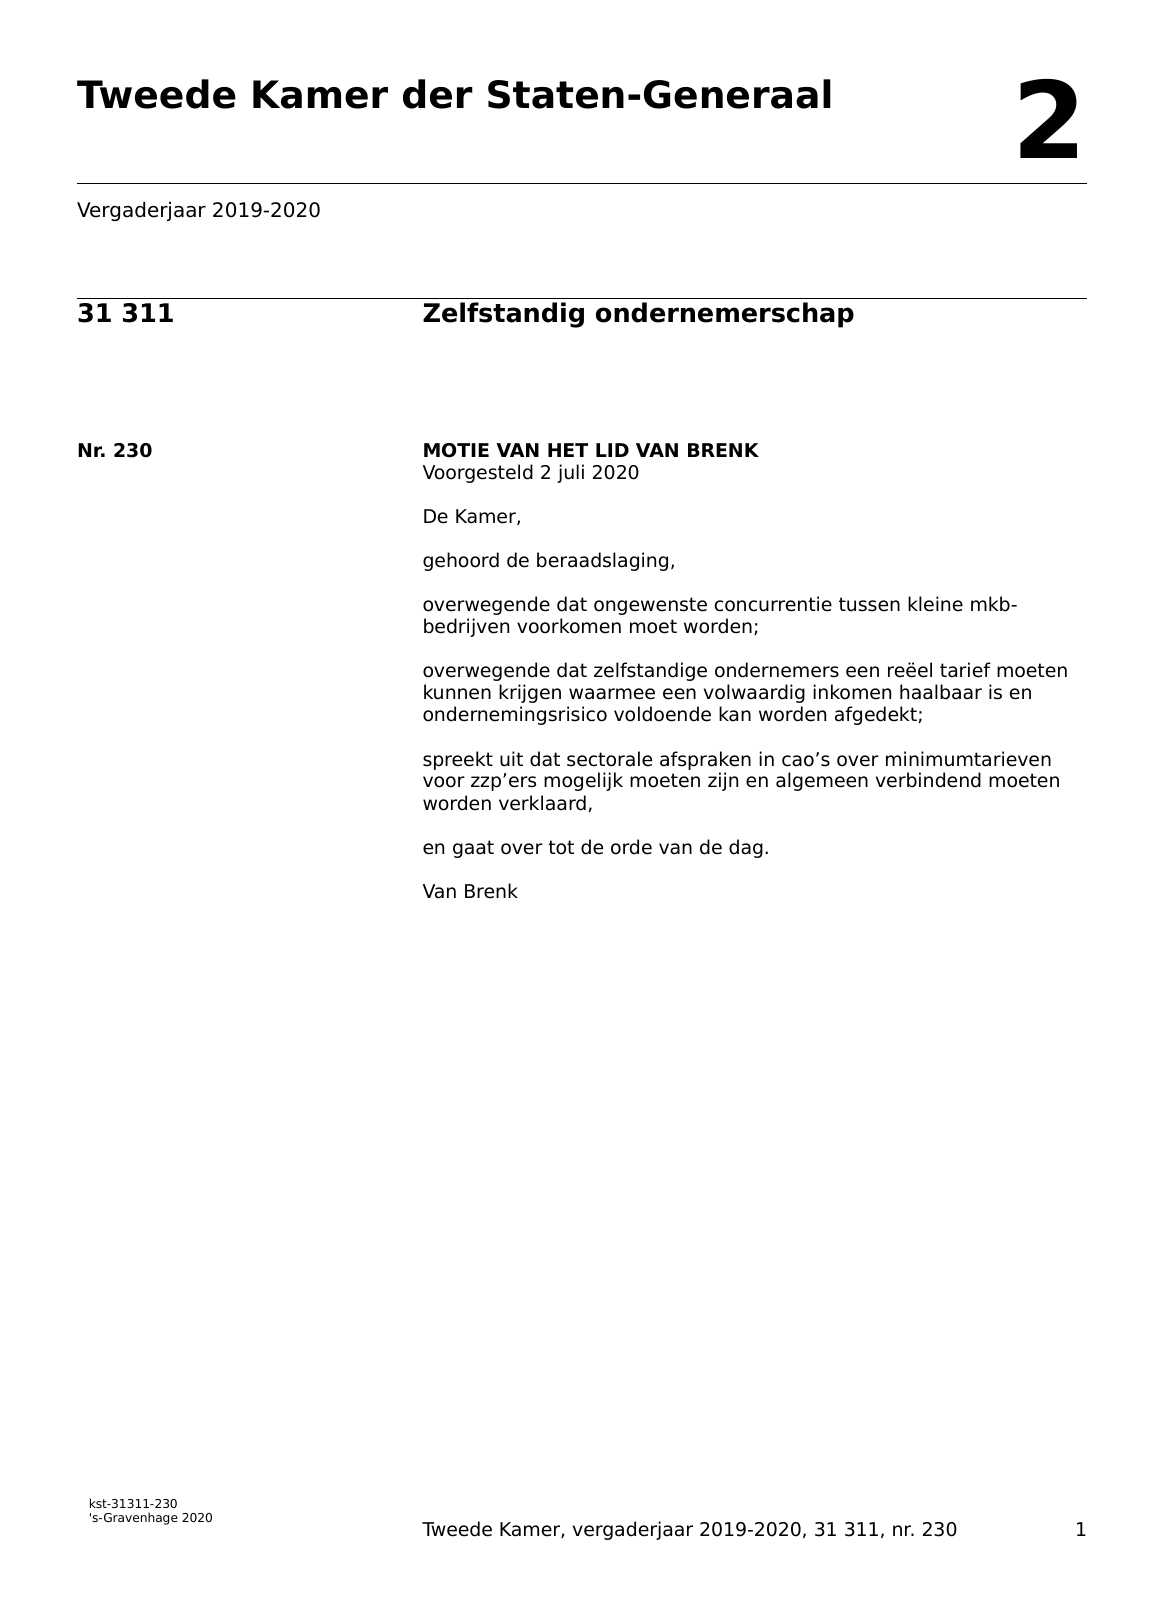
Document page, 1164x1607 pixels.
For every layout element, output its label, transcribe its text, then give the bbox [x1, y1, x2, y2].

text overwegende dat ongewenste concurrentie tussen kleine mkb-bedrijven voorkomen moet worden; [422, 594, 1087, 638]
text kst-31311-230 [88, 1497, 323, 1511]
text spreekt uit dat sectorale afspraken in cao’s over minimumtarieven voor zzp’ers mogelijk moeten zijn en algemeen verbindend moeten worden verklaard, [422, 748, 1087, 814]
text Van Brenk [422, 881, 1087, 903]
subtitle 31 311 Zelfstandig ondernemerschap [77, 299, 1087, 329]
text De Kamer, [422, 506, 1087, 528]
text overwegende dat zelfstandige ondernemers een reëel tarief moeten kunnen krijgen waarmee een volwaardig inkomen haalbaar is en ondernemingsrisico voldoende kan worden afgedekt; [422, 660, 1087, 726]
text 's-Gravenhage 2020 [88, 1511, 323, 1525]
text gehoord de beraadslaging, [422, 550, 1087, 572]
table_header 2 [886, 59, 1087, 183]
table_header Tweede Kamer der Staten-Generaal [77, 59, 886, 183]
subtitle Nr. 230 MOTIE VAN HET LID VAN BRENK [77, 440, 1087, 462]
text en gaat over tot de orde van de dag. [422, 837, 1087, 858]
text Voorgesteld 2 juli 2020 [422, 462, 1087, 484]
table_cell Vergaderjaar 2019-2020 [77, 184, 1087, 298]
